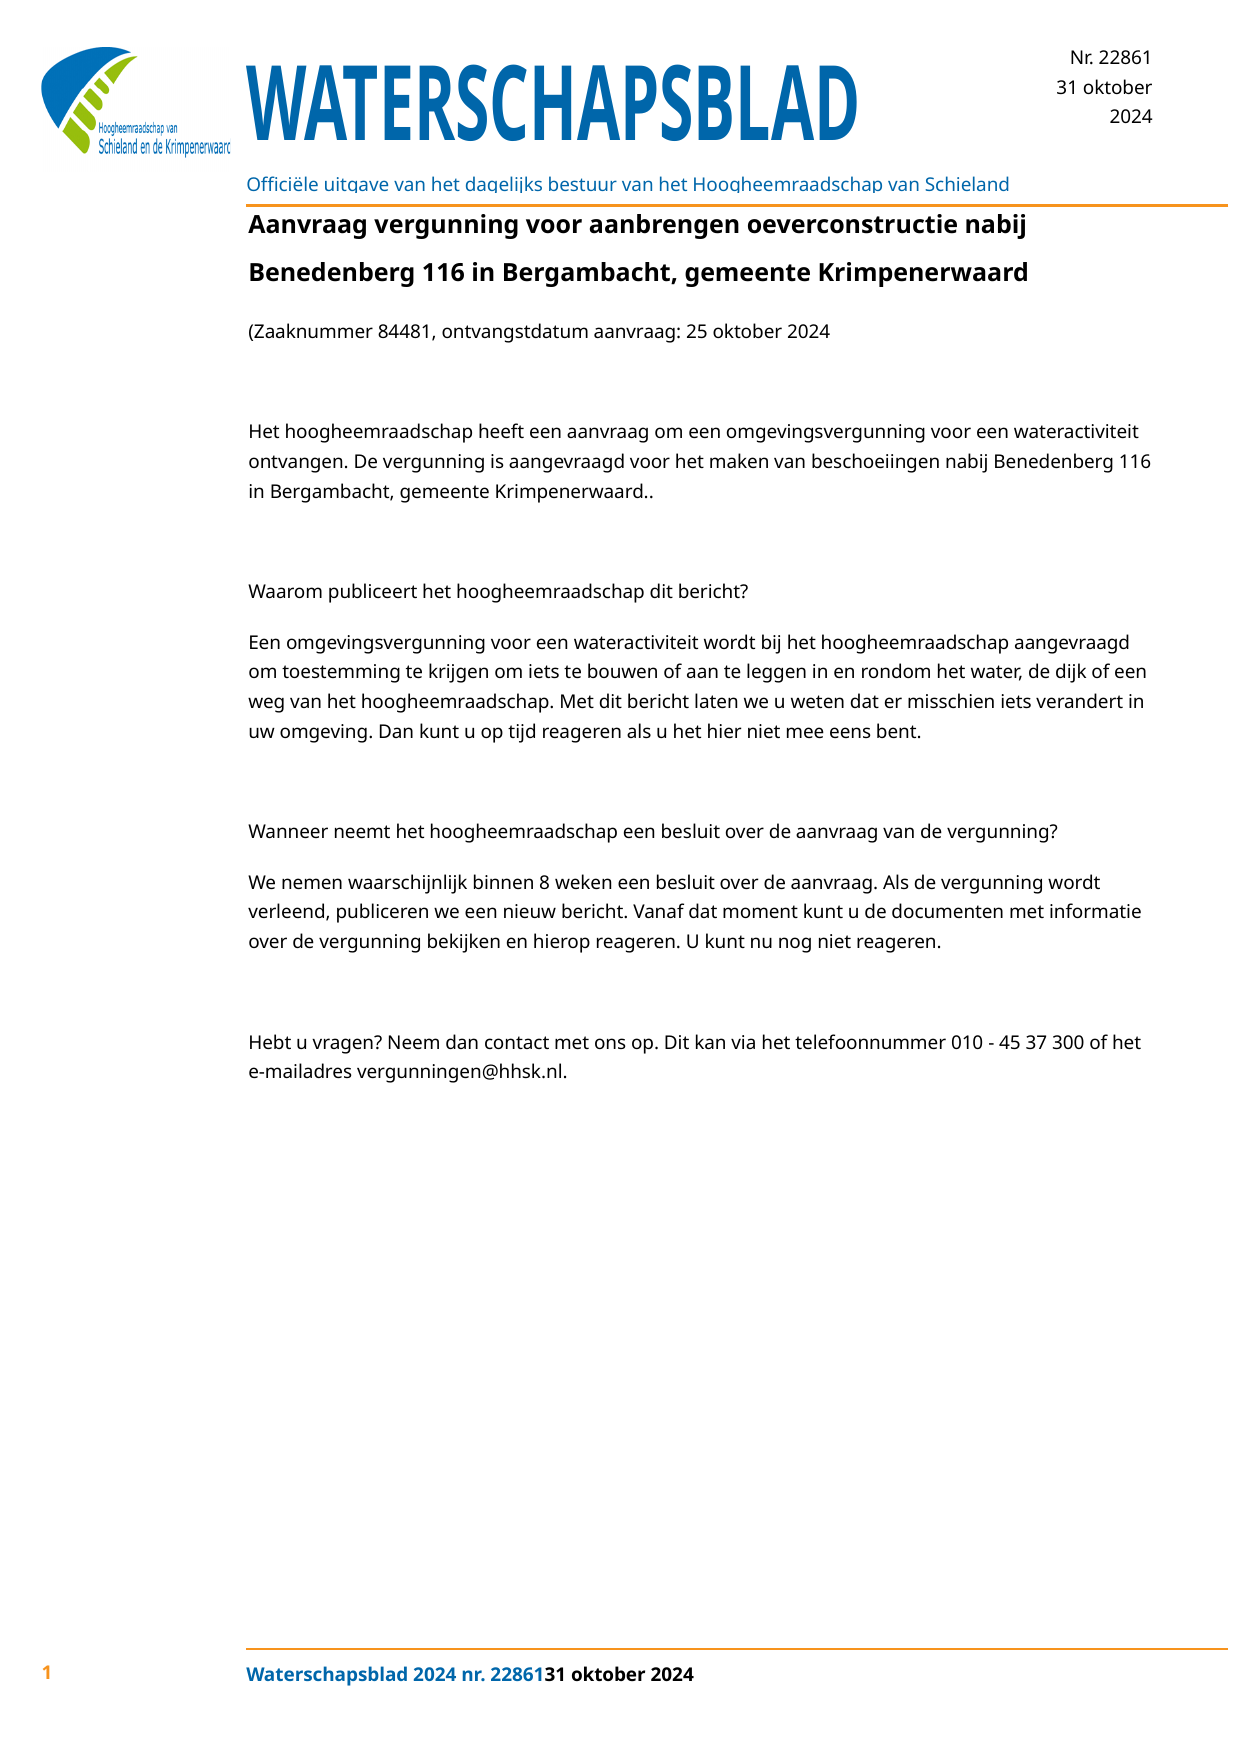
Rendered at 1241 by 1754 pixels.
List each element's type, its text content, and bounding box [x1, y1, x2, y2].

picture [41, 47, 231, 172]
text Hebt u vragen? Neem dan contact met ons op. Dit kan via het telefoonnummer 010 - 45 37 300 of het e-mailadres vergunningen@hhsk.nl. [248, 1029, 1152, 1084]
text (Zaaknummer 84481, ontvangstdatum aanvraag: 25 oktober 2024 [248, 318, 1152, 344]
text Een omgevingsvergunning voor een wateractiviteit wordt bij het hoogheemraadschap aangevraagd om toestemming te krijgen om iets te bouwen of aan te leggen in en rondom het water, de dijk of een weg van het hoogheemraadschap. Met dit bericht laten we u weten dat er misschien iets verandert in uw omgeving. Dan kunt u op tijd reageren als u het hier niet mee eens bent. [248, 629, 1152, 744]
text Waarom publiceert het hoogheemraadschap dit bericht? [248, 579, 1152, 604]
text Aanvraag vergunning voor aanbrengen oeverconstructie nabij Benedenberg 116 in Bergambacht, gemeente Krimpenerwaard [248, 207, 1152, 288]
text Wanneer neemt het hoogheemraadschap een besluit over de aanvraag van de vergunning? [248, 819, 1152, 844]
text We nemen waarschijnlijk binnen 8 weken een besluit over de aanvraag. Als de vergunning wordt verleend, publiceren we een nieuw bericht. Vanaf dat moment kunt u de documenten met informatie over de vergunning bekijken en hierop reageren. U kunt nu nog niet reageren. [248, 869, 1152, 954]
text Het hoogheemraadschap heeft een aanvraag om een omgevingsvergunning voor een wateractiviteit ontvangen. De vergunning is aangevraagd voor het maken van beschoeiingen nabij Benedenberg 116 in Bergambacht, gemeente Krimpenerwaard.. [248, 419, 1152, 504]
